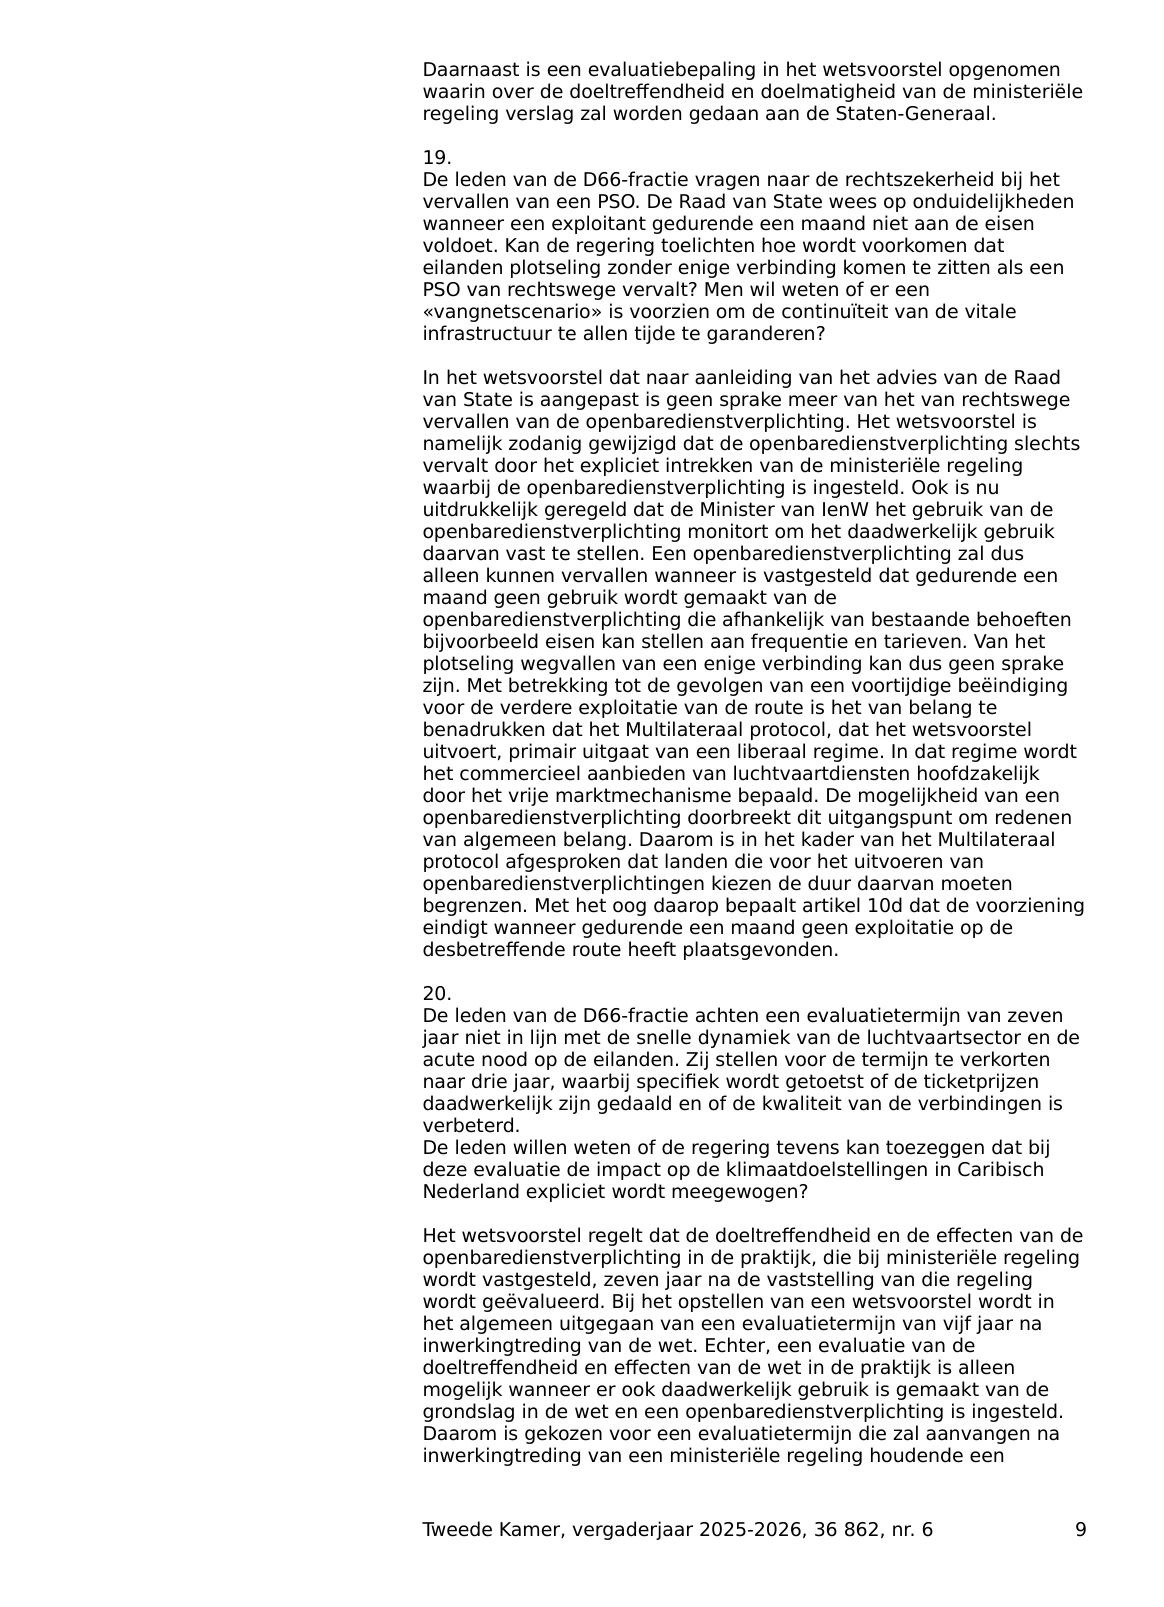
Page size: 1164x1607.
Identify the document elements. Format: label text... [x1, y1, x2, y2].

text 20. [422, 983, 1087, 1005]
text Het wetsvoorstel regelt dat de doeltreffendheid en de effecten van de openbaredienstverplichting in de praktijk, die bij ministeriële regeling wordt vastgesteld, zeven jaar na de vaststelling van die regeling wordt geëvalueerd. Bij het opstellen van een wetsvoorstel wordt in het algemeen uitgegaan van een evaluatietermijn van vijf jaar na inwerkingtreding van de wet. Echter, een evaluatie van de doeltreffendheid en effecten van de wet in de praktijk is alleen mogelijk wanneer er ook daadwerkelijk gebruik is gemaakt van de grondslag in de wet en een openbaredienstverplichting is ingesteld. Daarom is gekozen voor een evaluatietermijn die zal aanvangen na inwerkingtreding van een ministeriële regeling houdende een [422, 1225, 1087, 1467]
text De leden van de D66-fractie vragen naar de rechtszekerheid bij het vervallen van een PSO. De Raad van State wees op onduidelijkheden wanneer een exploitant gedurende een maand niet aan de eisen voldoet. Kan de regering toelichten hoe wordt voorkomen dat eilanden plotseling zonder enige verbinding komen te zitten als een PSO van rechtswege vervalt? Men wil weten of er een «vangnetscenario» is voorzien om de continuïteit van de vitale infrastructuur te allen tijde te garanderen? [422, 169, 1087, 345]
text 19. [422, 147, 1087, 169]
text De leden willen weten of de regering tevens kan toezeggen dat bij deze evaluatie de impact op de klimaatdoelstellingen in Caribisch Nederland expliciet wordt meegewogen? [422, 1137, 1087, 1203]
text Daarnaast is een evaluatiebepaling in het wetsvoorstel opgenomen waarin over de doeltreffendheid en doelmatigheid van de ministeriële regeling verslag zal worden gedaan aan de Staten-Generaal. [422, 59, 1087, 125]
text In het wetsvoorstel dat naar aanleiding van het advies van de Raad van State is aangepast is geen sprake meer van het van rechtswege vervallen van de openbaredienstverplichting. Het wetsvoorstel is namelijk zodanig gewijzigd dat de openbaredienstverplichting slechts vervalt door het expliciet intrekken van de ministeriële regeling waarbij de openbaredienstverplichting is ingesteld. Ook is nu uitdrukkelijk geregeld dat de Minister van IenW het gebruik van de openbaredienstverplichting monitort om het daadwerkelijk gebruik daarvan vast te stellen. Een openbaredienstverplichting zal dus alleen kunnen vervallen wanneer is vastgesteld dat gedurende een maand geen gebruik wordt gemaakt van de openbaredienstverplichting die afhankelijk van bestaande behoeften bijvoorbeeld eisen kan stellen aan frequentie en tarieven. Van het plotseling wegvallen van een enige verbinding kan dus geen sprake zijn. Met betrekking tot de gevolgen van een voortijdige beëindiging voor de verdere exploitatie van de route is het van belang te benadrukken dat het Multilateraal protocol, dat het wetsvoorstel uitvoert, primair uitgaat van een liberaal regime. In dat regime wordt het commercieel aanbieden van luchtvaartdiensten hoofdzakelijk door het vrije marktmechanisme bepaald. De mogelijkheid van een openbaredienstverplichting doorbreekt dit uitgangspunt om redenen van algemeen belang. Daarom is in het kader van het Multilateraal protocol afgesproken dat landen die voor het uitvoeren van openbaredienstverplichtingen kiezen de duur daarvan moeten begrenzen. Met het oog daarop bepaalt artikel 10d dat de voorziening eindigt wanneer gedurende een maand geen exploitatie op de desbetreffende route heeft plaatsgevonden. [422, 367, 1087, 961]
text De leden van de D66-fractie achten een evaluatietermijn van zeven jaar niet in lijn met de snelle dynamiek van de luchtvaartsector en de acute nood op de eilanden. Zij stellen voor de termijn te verkorten naar drie jaar, waarbij specifiek wordt getoetst of de ticketprijzen daadwerkelijk zijn gedaald en of de kwaliteit van de verbindingen is verbeterd. [422, 1005, 1087, 1137]
